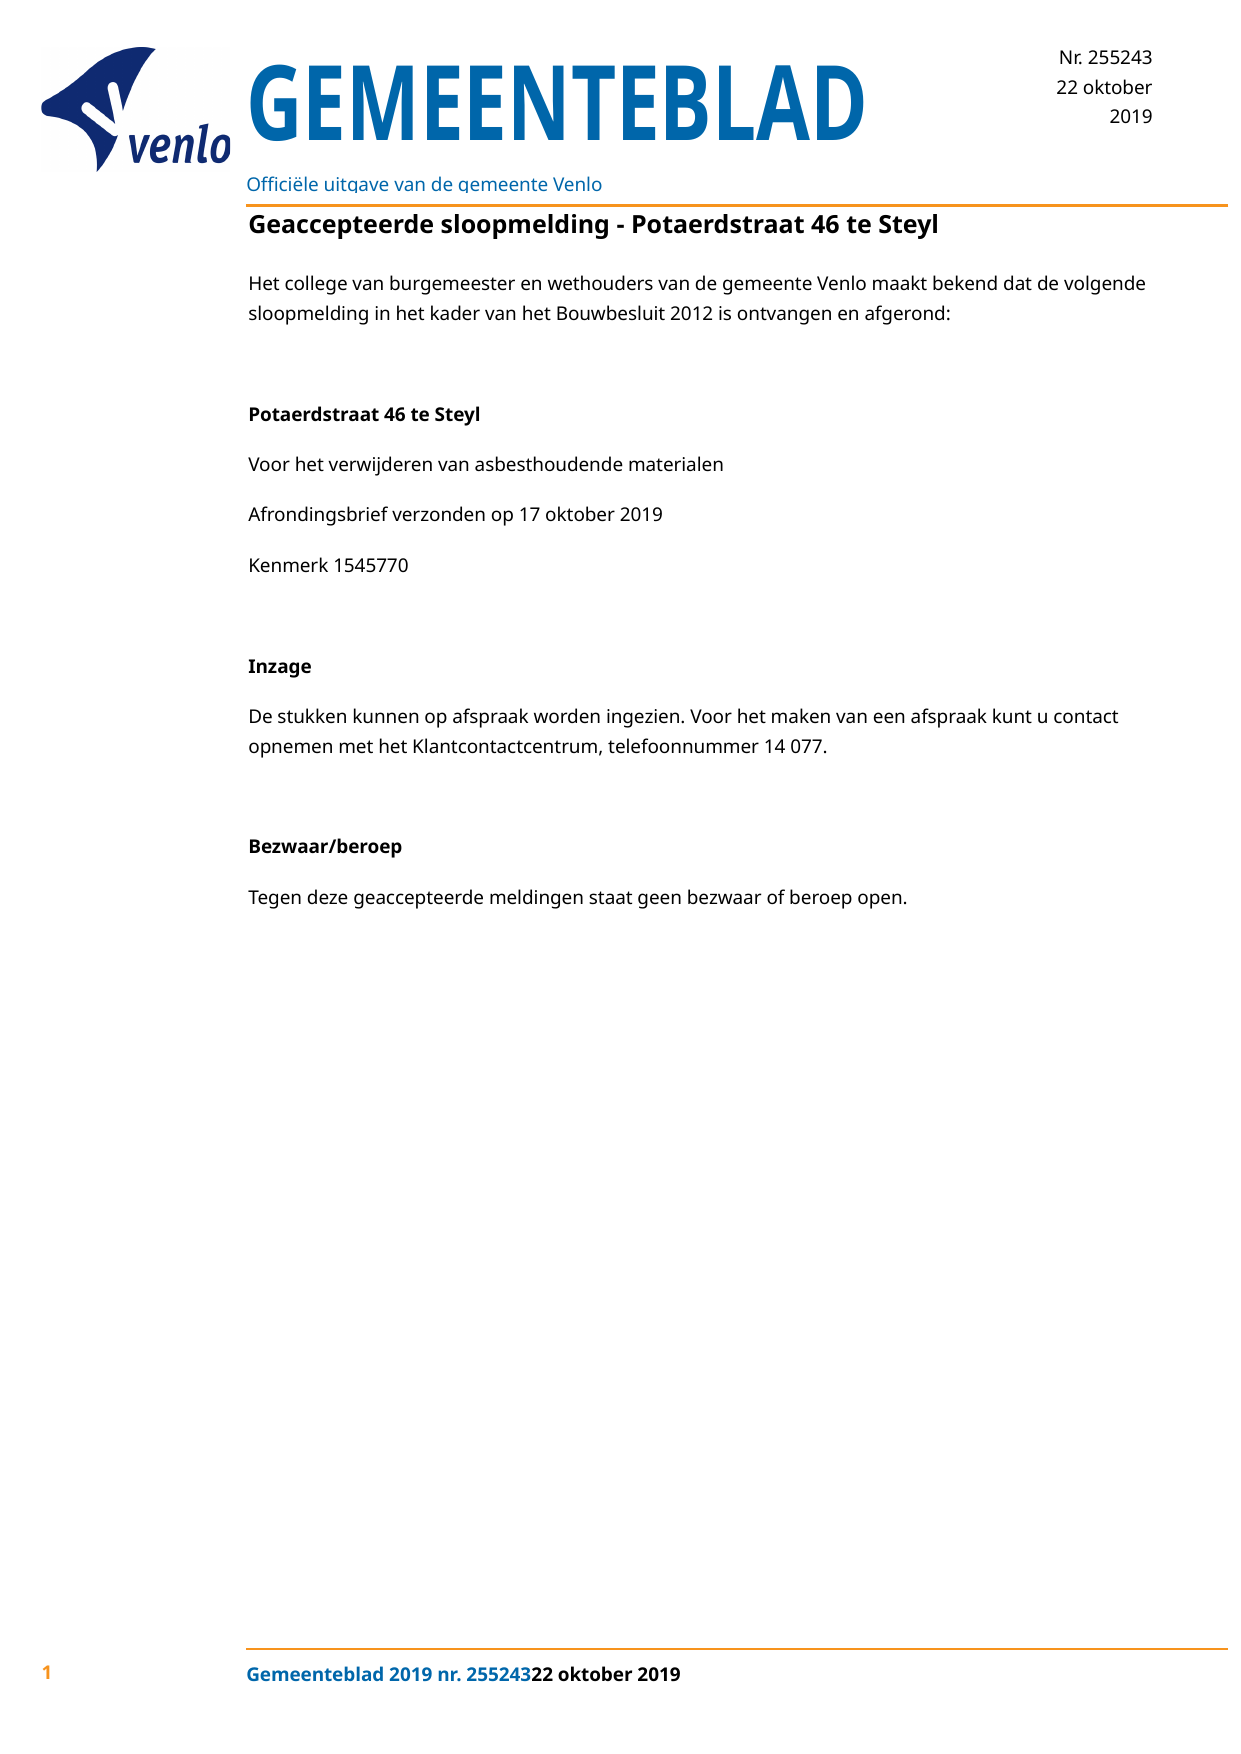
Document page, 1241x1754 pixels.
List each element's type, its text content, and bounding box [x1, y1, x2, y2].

text Kenmerk 1545770 [248, 552, 1152, 578]
text Inzage [248, 653, 1152, 678]
text Potaerdstraat 46 te Steyl [248, 401, 1152, 426]
picture [41, 47, 231, 172]
text De stukken kunnen op afspraak worden ingezien. Voor het maken van een afspraak kunt u contact opnemen met het Klantcontactcentrum, telefoonnummer 14 077. [248, 703, 1152, 758]
text Afrondingsbrief verzonden op 17 oktober 2019 [248, 502, 1152, 527]
text Voor het verwijderen van asbesthoudende materialen [248, 451, 1152, 477]
text Het college van burgemeester en wethouders van de gemeente Venlo maakt bekend dat de volgende sloopmelding in het kader van het Bouwbesluit 2012 is ontvangen en afgerond: [248, 270, 1152, 326]
text Bezwaar/beroep [248, 834, 1152, 859]
text Geaccepteerde sloopmelding - Potaerdstraat 46 te Steyl [248, 207, 1152, 241]
text Tegen deze geaccepteerde meldingen staat geen bezwaar of beroep open. [248, 884, 1152, 910]
